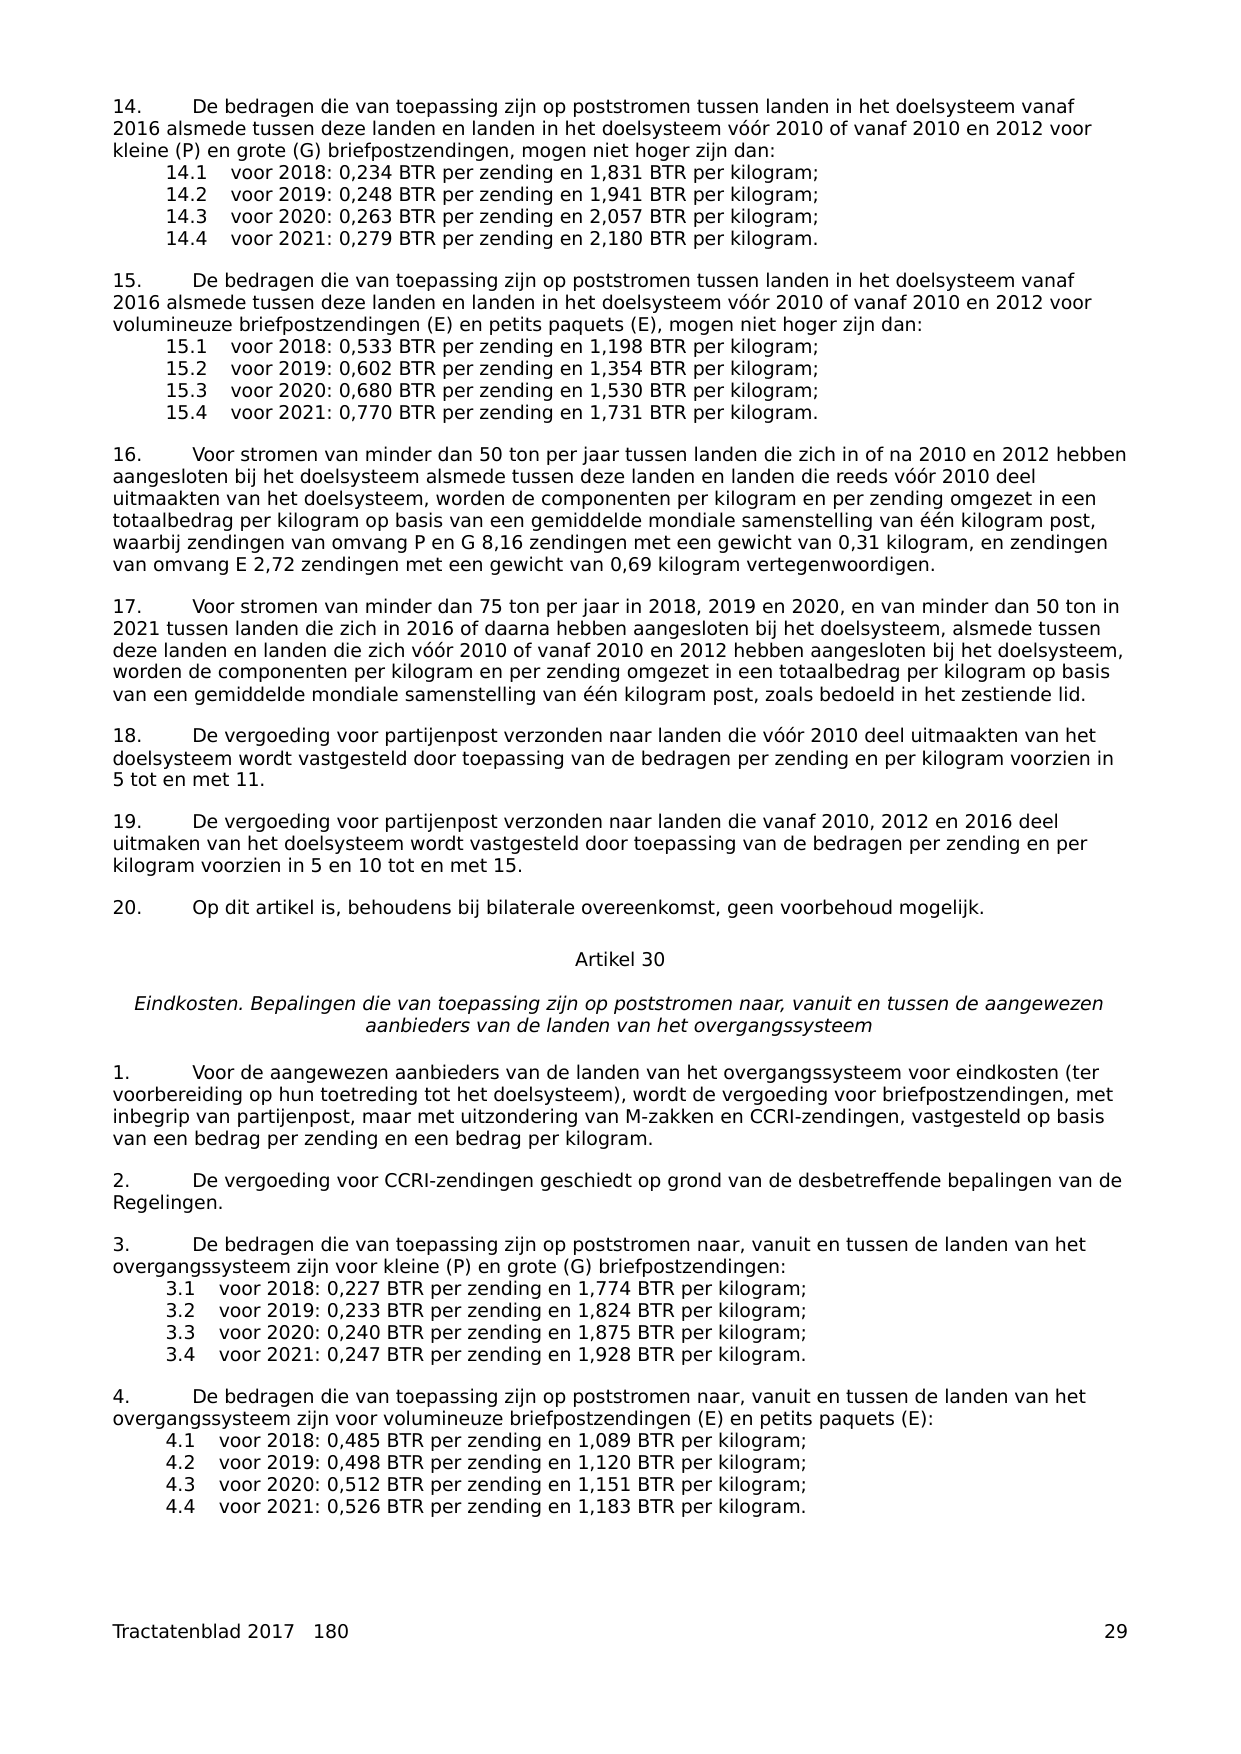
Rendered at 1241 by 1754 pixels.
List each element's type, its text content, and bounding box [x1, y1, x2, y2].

text 4.3 voor 2020: 0,512 BTR per zending en 1,151 BTR per kilogram; [165, 1474, 1128, 1496]
text 20. Op dit artikel is, behoudens bij bilaterale overeenkomst, geen voorbehoud mogelijk. [112, 897, 1128, 919]
text 15.1 voor 2018: 0,533 BTR per zending en 1,198 BTR per kilogram; [165, 336, 1128, 358]
text 4.2 voor 2019: 0,498 BTR per zending en 1,120 BTR per kilogram; [165, 1452, 1128, 1474]
text 3.4 voor 2021: 0,247 BTR per zending en 1,928 BTR per kilogram. [165, 1344, 1128, 1366]
text 14.1 voor 2018: 0,234 BTR per zending en 1,831 BTR per kilogram; [165, 162, 1128, 184]
text 14.3 voor 2020: 0,263 BTR per zending en 2,057 BTR per kilogram; [165, 206, 1128, 228]
text 4.1 voor 2018: 0,485 BTR per zending en 1,089 BTR per kilogram; [165, 1430, 1128, 1452]
text 14.4 voor 2021: 0,279 BTR per zending en 2,180 BTR per kilogram. [165, 228, 1128, 250]
subtitle Artikel 30 Eindkosten. Bepalingen die van toepassing zijn op poststromen naar, vanuit en tussen de aangewezen aanbieders van de landen van het overgangssysteem [112, 949, 1128, 1037]
text 3.2 voor 2019: 0,233 BTR per zending en 1,824 BTR per kilogram; [165, 1300, 1128, 1322]
text 19. De vergoeding voor partijenpost verzonden naar landen die vanaf 2010, 2012 en 2016 deel uitmaken van het doelsysteem wordt vastgesteld door toepassing van de bedragen per zending en per kilogram voorzien in 5 en 10 tot en met 15. [112, 811, 1128, 877]
text 15.2 voor 2019: 0,602 BTR per zending en 1,354 BTR per kilogram; [165, 358, 1128, 380]
text 14.2 voor 2019: 0,248 BTR per zending en 1,941 BTR per kilogram; [165, 184, 1128, 206]
text 4.4 voor 2021: 0,526 BTR per zending en 1,183 BTR per kilogram. [165, 1496, 1128, 1518]
text 15.4 voor 2021: 0,770 BTR per zending en 1,731 BTR per kilogram. [165, 402, 1128, 424]
text 15.3 voor 2020: 0,680 BTR per zending en 1,530 BTR per kilogram; [165, 380, 1128, 402]
text 18. De vergoeding voor partijenpost verzonden naar landen die vóór 2010 deel uitmaakten van het doelsysteem wordt vastgesteld door toepassing van de bedragen per zending en per kilogram voorzien in 5 tot en met 11. [112, 725, 1128, 791]
text 2. De vergoeding voor CCRI-zendingen geschiedt op grond van de desbetreffende bepalingen van de Regelingen. [112, 1170, 1128, 1214]
text 3.1 voor 2018: 0,227 BTR per zending en 1,774 BTR per kilogram; [165, 1278, 1128, 1300]
text 17. Voor stromen van minder dan 75 ton per jaar in 2018, 2019 en 2020, en van minder dan 50 ton in 2021 tussen landen die zich in 2016 of daarna hebben aangesloten bij het doelsysteem, alsmede tussen deze landen en landen die zich vóór 2010 of vanaf 2010 en 2012 hebben aangesloten bij het doelsysteem, worden de componenten per kilogram en per zending omgezet in een totaalbedrag per kilogram op basis van een gemiddelde mondiale samenstelling van één kilogram post, zoals bedoeld in het zestiende lid. [112, 596, 1128, 705]
text 3. De bedragen die van toepassing zijn op poststromen naar, vanuit en tussen de landen van het overgangssysteem zijn voor kleine (P) en grote (G) briefpostzendingen: [112, 1234, 1128, 1278]
text 14. De bedragen die van toepassing zijn op poststromen tussen landen in het doelsysteem vanaf 2016 alsmede tussen deze landen en landen in het doelsysteem vóór 2010 of vanaf 2010 en 2012 voor kleine (P) en grote (G) briefpostzendingen, mogen niet hoger zijn dan: [112, 96, 1128, 162]
text 1. Voor de aangewezen aanbieders van de landen van het overgangssysteem voor eindkosten (ter voorbereiding op hun toetreding tot het doelsysteem), wordt de vergoeding voor briefpostzendingen, met inbegrip van partijenpost, maar met uitzondering van M-zakken en CCRI-zendingen, vastgesteld op basis van een bedrag per zending en een bedrag per kilogram. [112, 1062, 1128, 1150]
text 15. De bedragen die van toepassing zijn op poststromen tussen landen in het doelsysteem vanaf 2016 alsmede tussen deze landen en landen in het doelsysteem vóór 2010 of vanaf 2010 en 2012 voor volumineuze briefpostzendingen (E) en petits paquets (E), mogen niet hoger zijn dan: [112, 270, 1128, 336]
text 16. Voor stromen van minder dan 50 ton per jaar tussen landen die zich in of na 2010 en 2012 hebben aangesloten bij het doelsysteem alsmede tussen deze landen en landen die reeds vóór 2010 deel uitmaakten van het doelsysteem, worden de componenten per kilogram en per zending omgezet in een totaalbedrag per kilogram op basis van een gemiddelde mondiale samenstelling van één kilogram post, waarbij zendingen van omvang P en G 8,16 zendingen met een gewicht van 0,31 kilogram, en zendingen van omvang E 2,72 zendingen met een gewicht van 0,69 kilogram vertegenwoordigen. [112, 444, 1128, 576]
text 4. De bedragen die van toepassing zijn op poststromen naar, vanuit en tussen de landen van het overgangssysteem zijn voor volumineuze briefpostzendingen (E) en petits paquets (E): [112, 1386, 1128, 1430]
text 3.3 voor 2020: 0,240 BTR per zending en 1,875 BTR per kilogram; [165, 1322, 1128, 1344]
